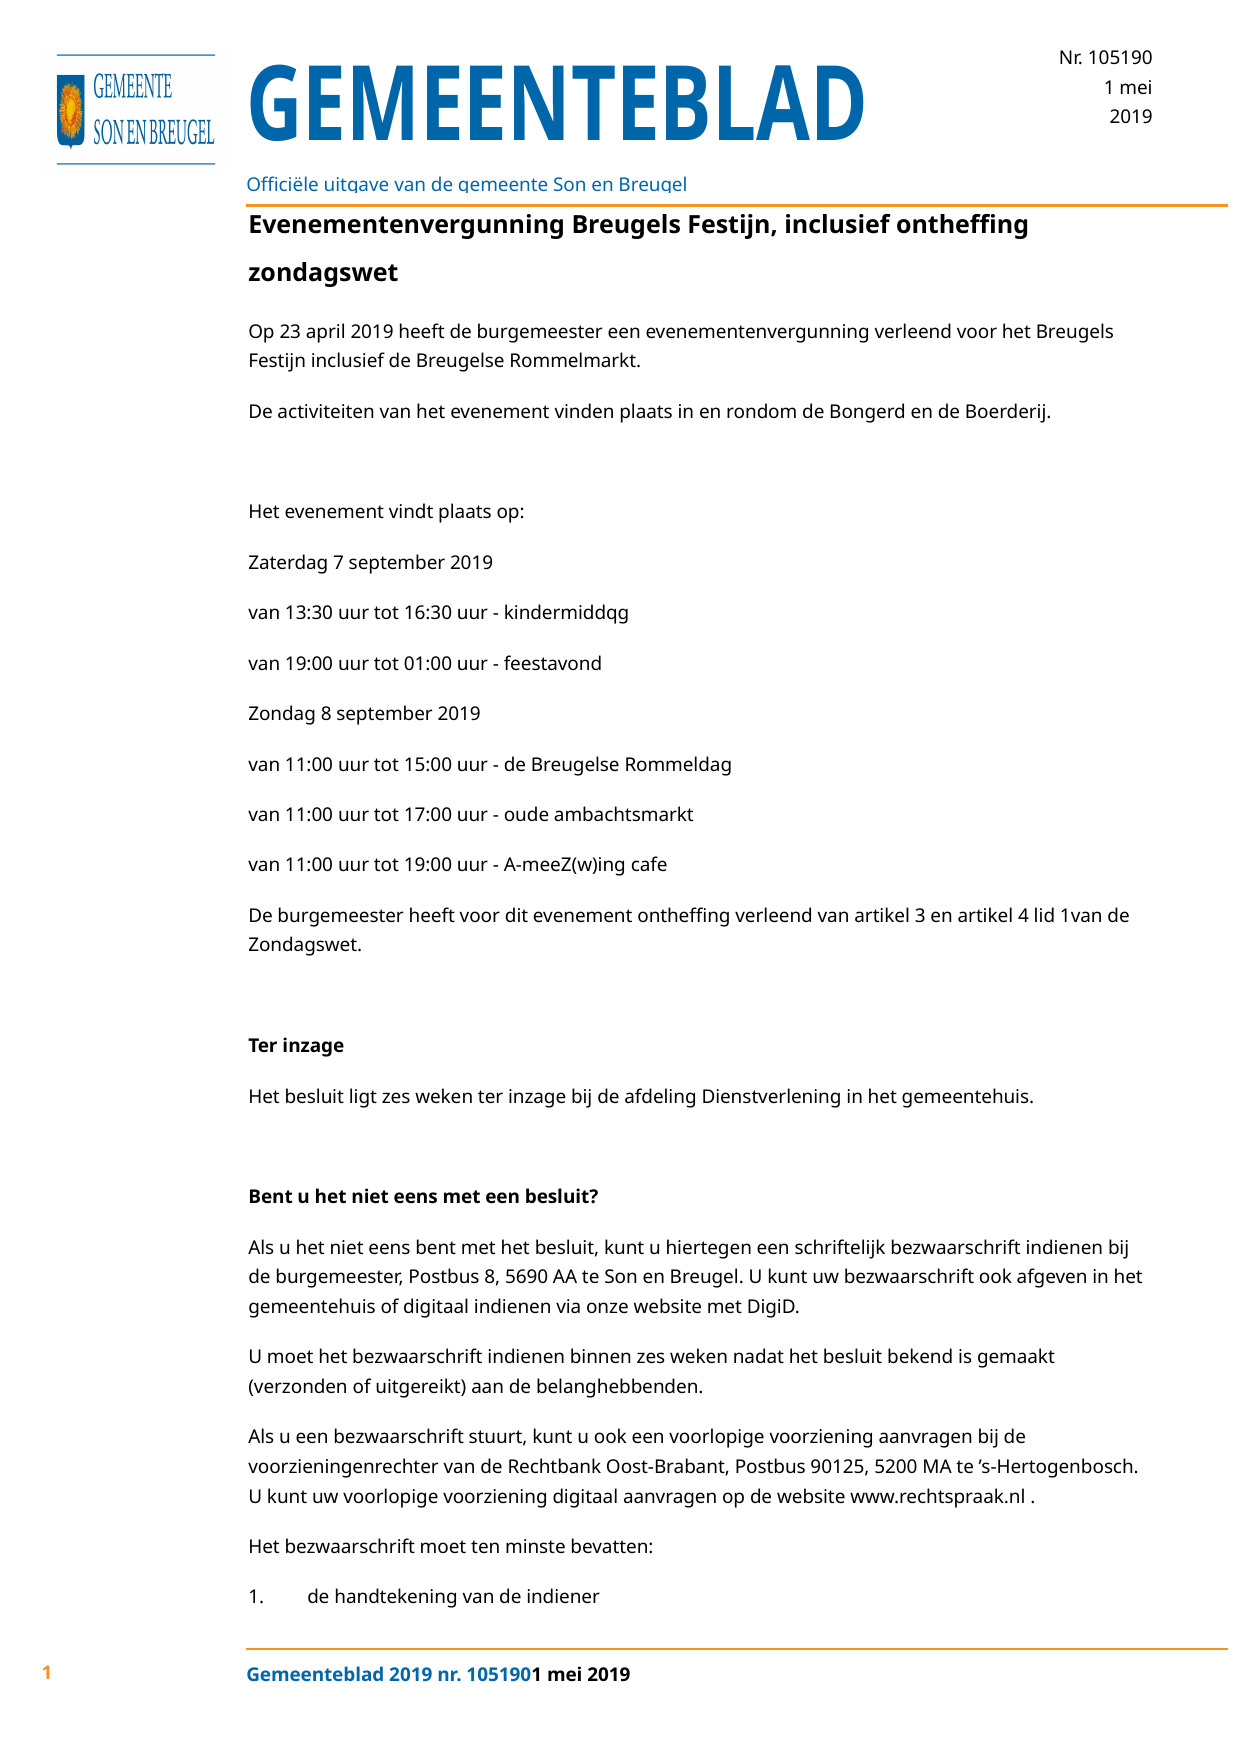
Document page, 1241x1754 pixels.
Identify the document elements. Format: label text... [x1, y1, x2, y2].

text van 19:00 uur tot 01:00 uur - feestavond [248, 650, 1152, 676]
list de handtekening van de indiener [248, 1584, 1152, 1609]
text Evenementenvergunning Breugels Festijn, inclusief ontheffing zondagswet [248, 207, 1152, 288]
text van 11:00 uur tot 19:00 uur - A-meeZ(w)ing cafe [248, 852, 1152, 877]
text van 11:00 uur tot 17:00 uur - oude ambachtsmarkt [248, 801, 1152, 827]
text Het bezwaarschrift moet ten minste bevatten: [248, 1533, 1152, 1559]
text Als u het niet eens bent met het besluit, kunt u hiertegen een schriftelijk bezwaarschrift indienen bij de burgemeester, Postbus 8, 5690 AA te Son en Breugel. U kunt uw bezwaarschrift ook afgeven in het gemeentehuis of digitaal indienen via onze website met DigiD. [248, 1234, 1152, 1319]
text van 13:30 uur tot 16:30 uur - kindermiddqg [248, 599, 1152, 625]
text De burgemeester heeft voor dit evenement ontheffing verleend van artikel 3 en artikel 4 lid 1van de Zondagswet. [248, 902, 1152, 957]
text Ter inzage [248, 1032, 1152, 1058]
text van 11:00 uur tot 15:00 uur - de Breugelse Rommeldag [248, 751, 1152, 777]
text U moet het bezwaarschrift indienen binnen zes weken nadat het besluit bekend is gemaakt (verzonden of uitgereikt) aan de belanghebbenden. [248, 1344, 1152, 1399]
text Zondag 8 september 2019 [248, 700, 1152, 726]
text Zaterdag 7 september 2019 [248, 549, 1152, 575]
text Als u een bezwaarschrift stuurt, kunt u ook een voorlopige voorziening aanvragen bij de voorzieningenrechter van de Rechtbank Oost-Brabant, Postbus 90125, 5200 MA te ’s-Hertogenbosch. U kunt uw voorlopige voorziening digitaal aanvragen op de website www.rechtspraak.nl . [248, 1424, 1152, 1509]
text Het evenement vindt plaats op: [248, 499, 1152, 524]
picture [41, 47, 231, 172]
text Het besluit ligt zes weken ter inzage bij de afdeling Dienstverlening in het gemeentehuis. [248, 1083, 1152, 1109]
text De activiteiten van het evenement vinden plaats in en rondom de Bongerd en de Boerderij. [248, 398, 1152, 424]
text Bent u het niet eens met een besluit? [248, 1184, 1152, 1209]
text Op 23 april 2019 heeft de burgemeester een evenementenvergunning verleend voor het Breugels Festijn inclusief de Breugelse Rommelmarkt. [248, 318, 1152, 373]
